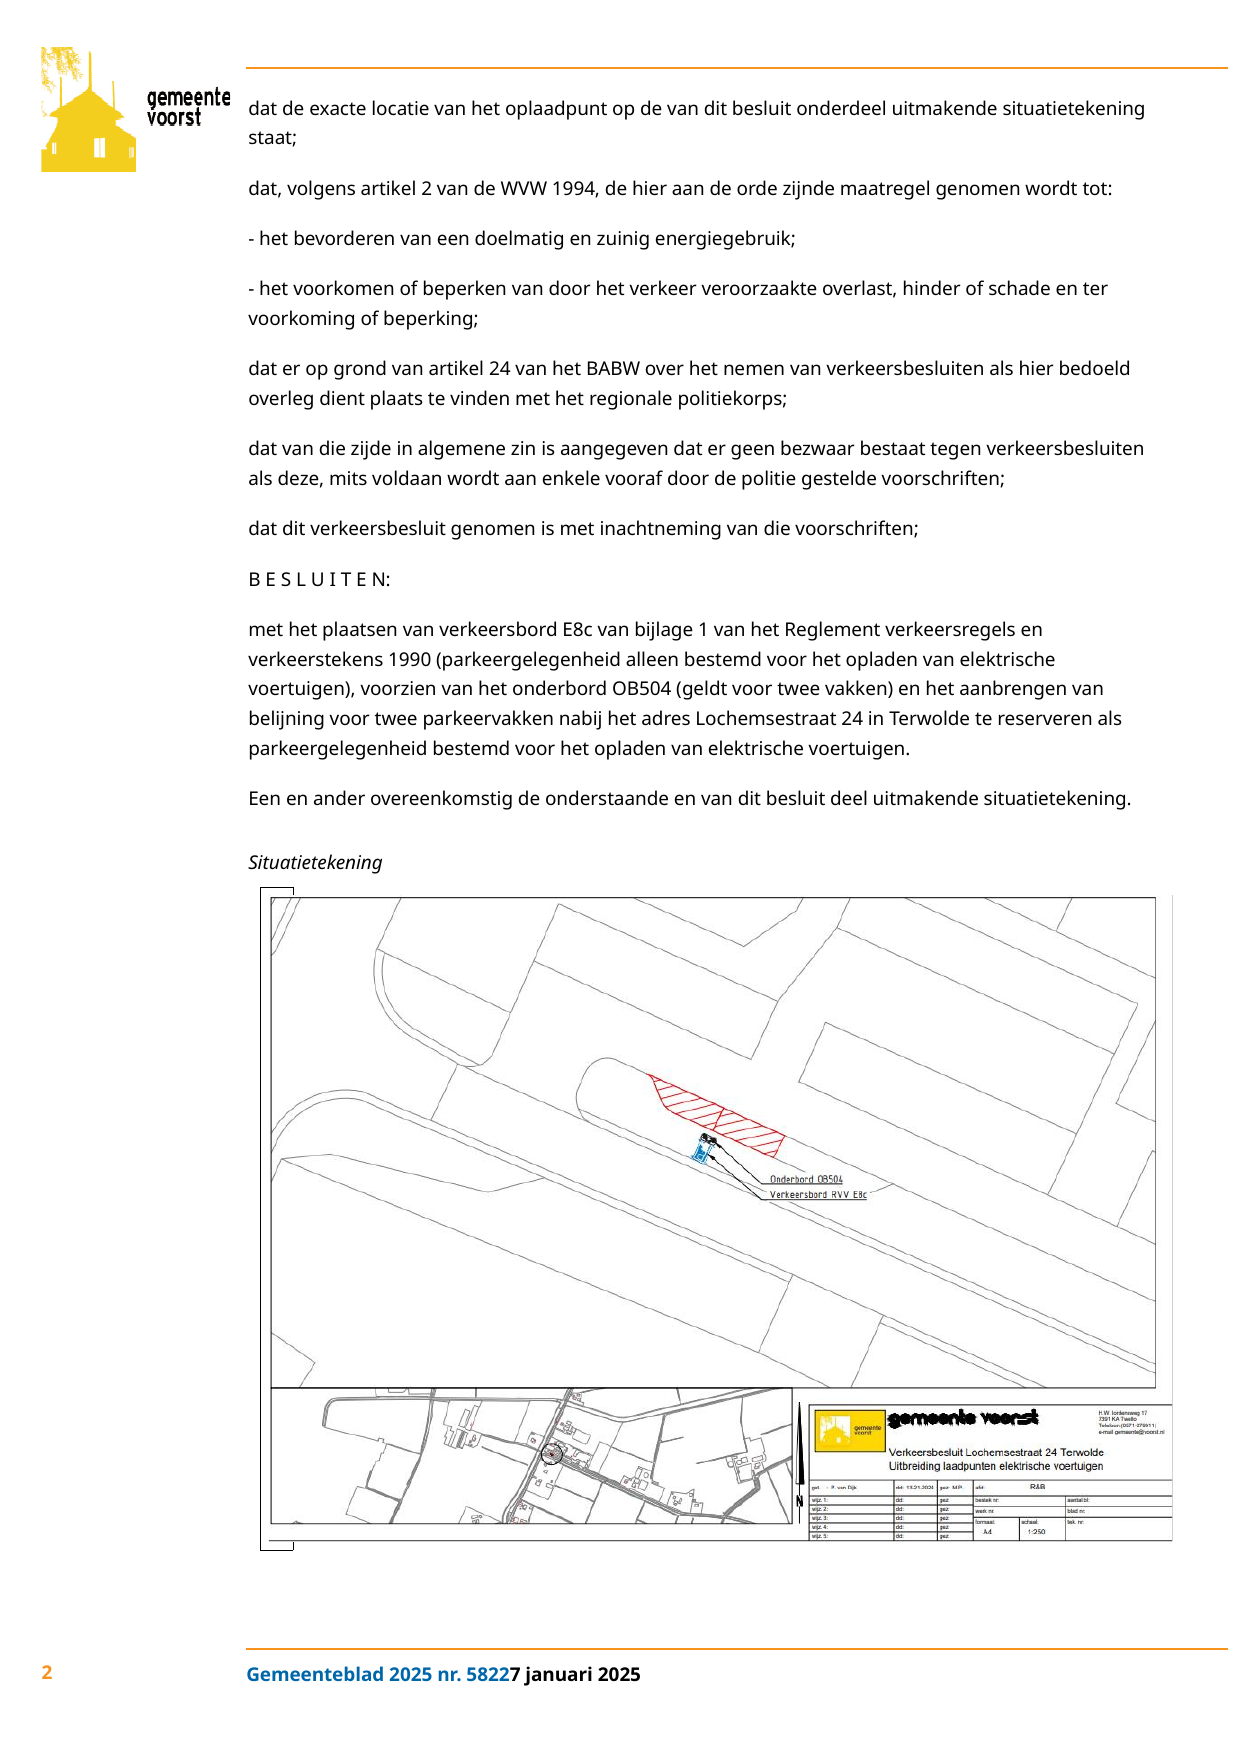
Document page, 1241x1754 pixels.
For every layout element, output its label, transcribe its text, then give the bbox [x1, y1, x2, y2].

text Situatietekening [248, 849, 1152, 875]
text dat de exacte locatie van het oplaadpunt op de van dit besluit onderdeel uitmakende situatietekening staat; [248, 95, 1152, 150]
text B E S L U I T E N: [248, 566, 1152, 592]
text dat, volgens artikel 2 van de WVW 1994, de hier aan de orde zijnde maatregel genomen wordt tot: [248, 175, 1152, 201]
text dat van die zijde in algemene zin is aangegeven dat er geen bezwaar bestaat tegen verkeersbesluiten als deze, mits voldaan wordt aan enkele vooraf door de politie gestelde voorschriften; [248, 436, 1152, 491]
text dat er op grond van artikel 24 van het BABW over het nemen van verkeersbesluiten als hier bedoeld overleg dient plaats te vinden met het regionale politiekorps; [248, 356, 1152, 411]
picture [41, 47, 231, 172]
text dat dit verkeersbesluit genomen is met inachtneming van die voorschriften; [248, 516, 1152, 541]
text - het bevorderen van een doelmatig en zuinig energiegebruik; [248, 225, 1152, 251]
text met het plaatsen van verkeersbord E8c van bijlage 1 van het Reglement verkeersregels en verkeerstekens 1990 (parkeergelegenheid alleen bestemd voor het opladen van elektrische voertuigen), voorzien van het onderbord OB504 (geldt voor twee vakken) en het aanbrengen van belijning voor twee parkeervakken nabij het adres Lochemsestraat 24 in Terwolde te reserveren als parkeergelegenheid bestemd voor het opladen van elektrische voertuigen. [248, 616, 1152, 761]
text Een en ander overeenkomstig de onderstaande en van dit besluit deel uitmakende situatietekening. [248, 785, 1152, 811]
picture [268, 895, 1173, 1542]
text - het voorkomen of beperken van door het verkeer veroorzaakte overlast, hinder of schade en ter voorkoming of beperking; [248, 276, 1152, 331]
